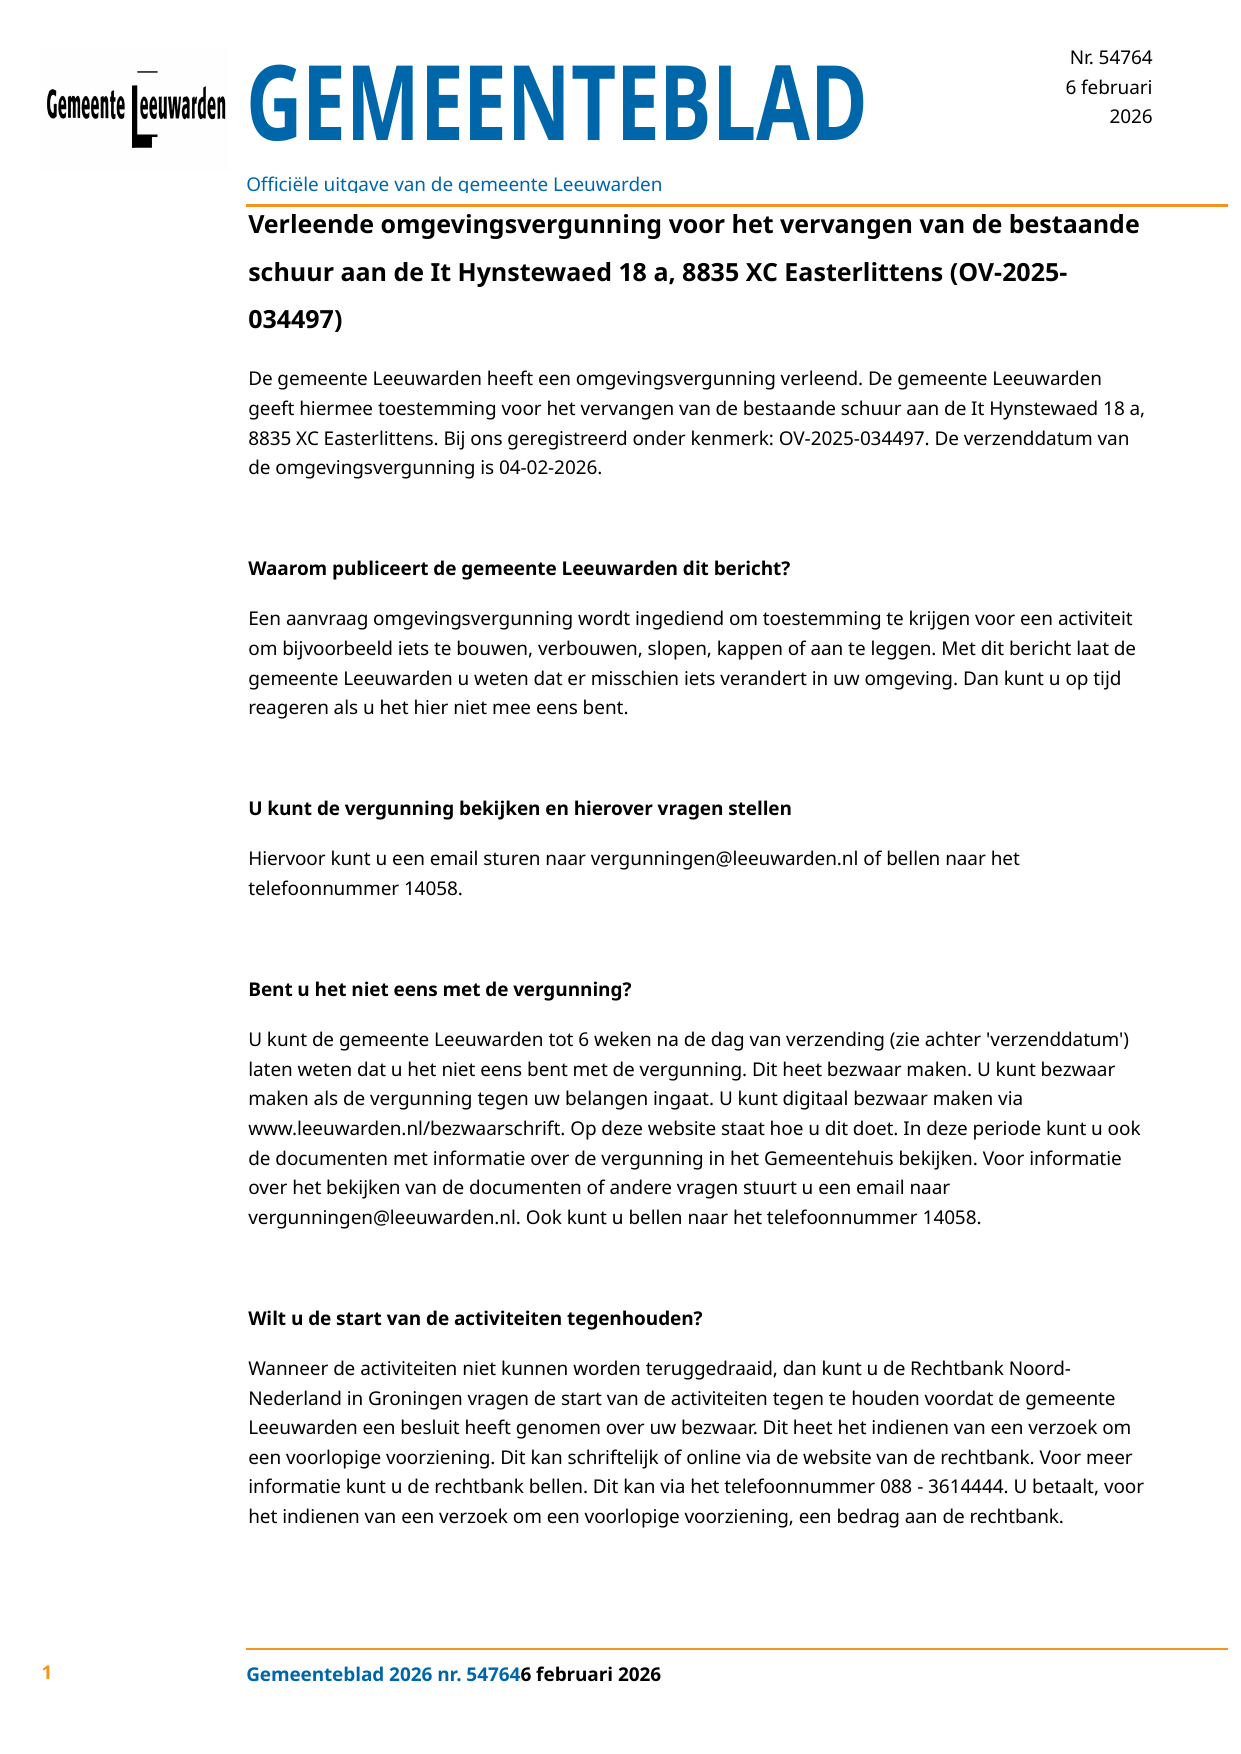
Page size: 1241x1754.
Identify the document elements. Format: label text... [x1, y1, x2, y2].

text Een aanvraag omgevingsvergunning wordt ingediend om toestemming te krijgen voor een activiteit om bijvoorbeeld iets te bouwen, verbouwen, slopen, kappen of aan te leggen. Met dit bericht laat de gemeente Leeuwarden u weten dat er misschien iets verandert in uw omgeving. Dan kunt u op tijd reageren als u het hier niet mee eens bent. [248, 606, 1152, 720]
text U kunt de gemeente Leeuwarden tot 6 weken na de dag van verzending (zie achter 'verzenddatum') laten weten dat u het niet eens bent met de vergunning. Dit heet bezwaar maken. U kunt bezwaar maken als de vergunning tegen uw belangen ingaat. U kunt digitaal bezwaar maken via www.leeuwarden.nl/bezwaarschrift. Op deze website staat hoe u dit doet. In deze periode kunt u ook de documenten met informatie over de vergunning in het Gemeentehuis bekijken. Voor informatie over het bekijken van de documenten of andere vragen stuurt u een email naar vergunningen@leeuwarden.nl. Ook kunt u bellen naar het telefoonnummer 14058. [248, 1026, 1152, 1229]
text Waarom publiceert de gemeente Leeuwarden dit bericht? [248, 555, 1152, 581]
text Wanneer de activiteiten niet kunnen worden teruggedraaid, dan kunt u de Rechtbank Noord-Nederland in Groningen vragen de start van de activiteiten tegen te houden voordat de gemeente Leeuwarden een besluit heeft genomen over uw bezwaar. Dit heet het indienen van een verzoek om een voorlopige voorziening. Dit kan schriftelijk of online via de website van de rechtbank. Voor meer informatie kunt u de rechtbank bellen. Dit kan via het telefoonnummer 088 - 3614444. U betaalt, voor het indienen van een verzoek om een voorlopige voorziening, een bedrag aan de rechtbank. [248, 1355, 1152, 1529]
picture [41, 47, 231, 172]
text De gemeente Leeuwarden heeft een omgevingsvergunning verleend. De gemeente Leeuwarden geeft hiermee toestemming voor het vervangen van de bestaande schuur aan de It Hynstewaed 18 a, 8835 XC Easterlittens. Bij ons geregistreerd onder kenmerk: OV-2025-034497. De verzenddatum van de omgevingsvergunning is 04-02-2026. [248, 366, 1152, 480]
text Hiervoor kunt u een email sturen naar vergunningen@leeuwarden.nl of bellen naar het telefoonnummer 14058. [248, 846, 1152, 901]
text Bent u het niet eens met de vergunning? [248, 976, 1152, 1002]
text Wilt u de start van de activiteiten tegenhouden? [248, 1305, 1152, 1330]
text Verleende omgevingsvergunning voor het vervangen van de bestaande schuur aan de It Hynstewaed 18 a, 8835 XC Easterlittens (OV-2025-034497) [248, 207, 1152, 336]
text U kunt de vergunning bekijken en hierover vragen stellen [248, 795, 1152, 821]
